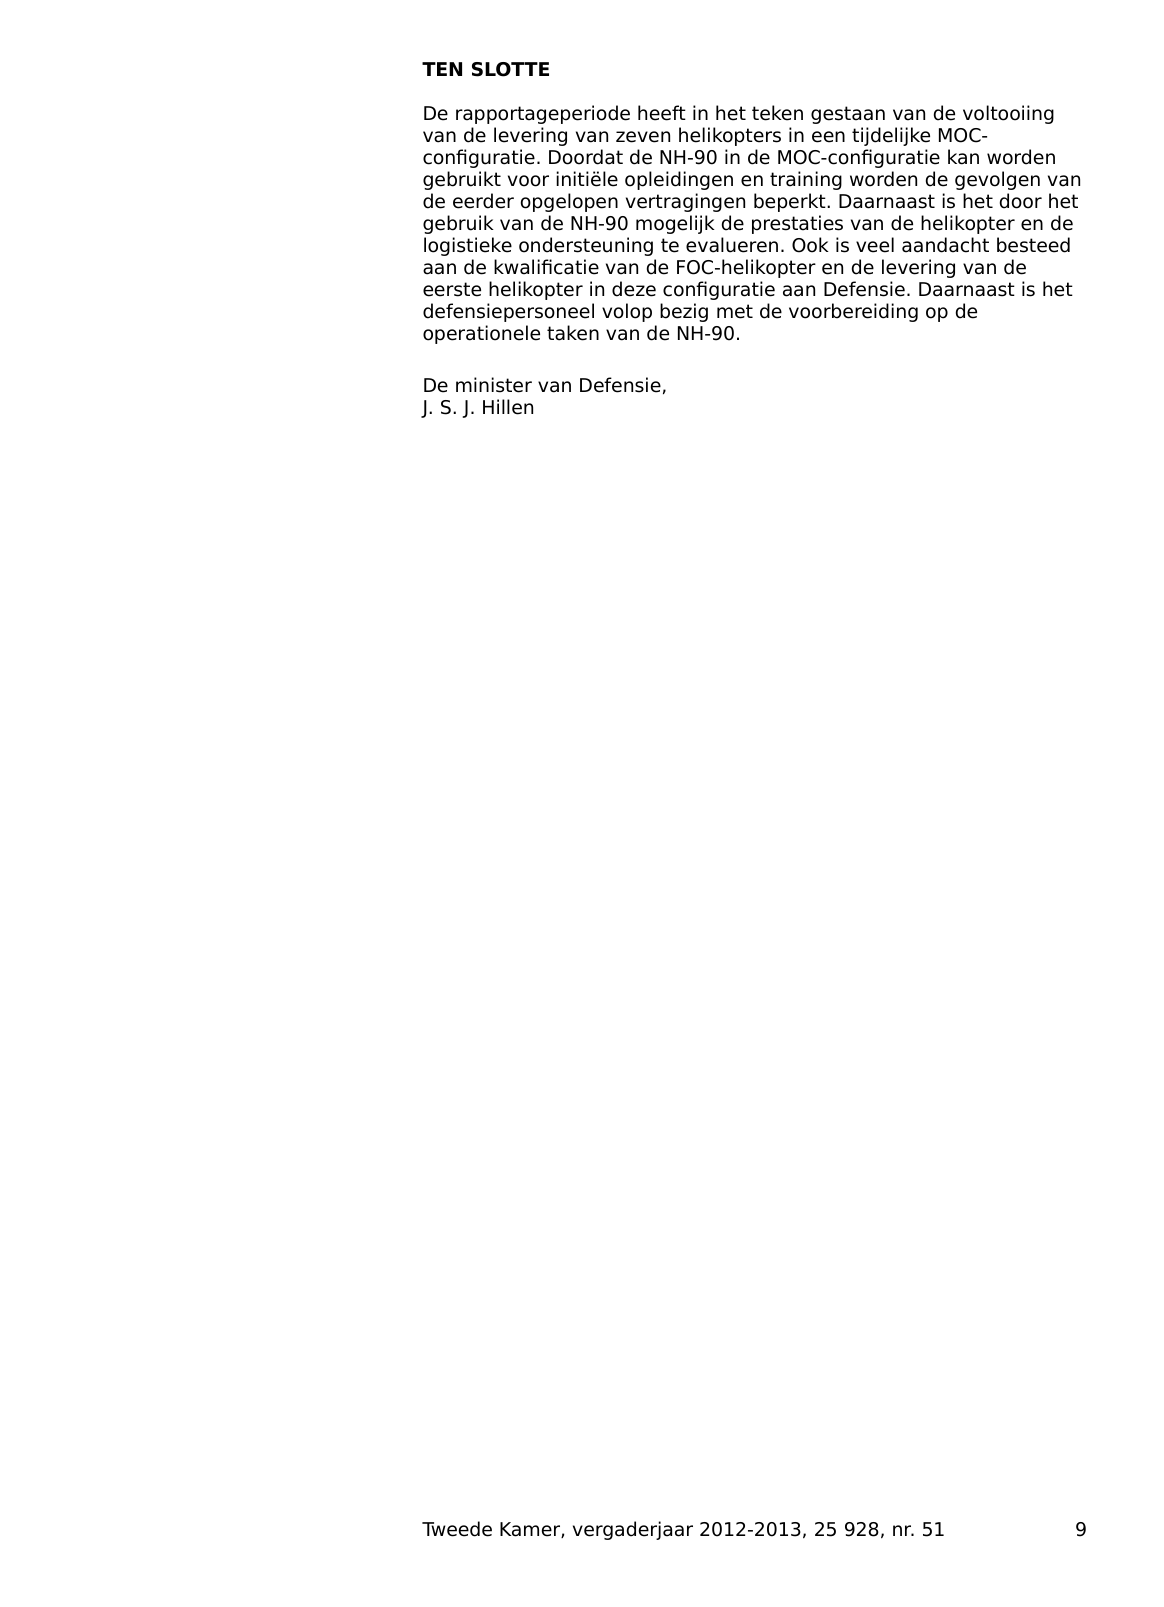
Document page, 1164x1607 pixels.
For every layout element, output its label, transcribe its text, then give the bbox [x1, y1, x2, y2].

text De minister van Defensie, J. S. J. Hillen [422, 375, 1087, 419]
subtitle TEN SLOTTE [422, 59, 1087, 81]
text De rapportageperiode heeft in het teken gestaan van de voltooiing van de levering van zeven helikopters in een tijdelijke MOC-configuratie. Doordat de NH-90 in de MOC-configuratie kan worden gebruikt voor initiële opleidingen en training worden de gevolgen van de eerder opgelopen vertragingen beperkt. Daarnaast is het door het gebruik van de NH-90 mogelijk de prestaties van de helikopter en de logistieke ondersteuning te evalueren. Ook is veel aandacht besteed aan de kwalificatie van de FOC-helikopter en de levering van de eerste helikopter in deze configuratie aan Defensie. Daarnaast is het defensiepersoneel volop bezig met de voorbereiding op de operationele taken van de NH-90. [422, 103, 1087, 345]
